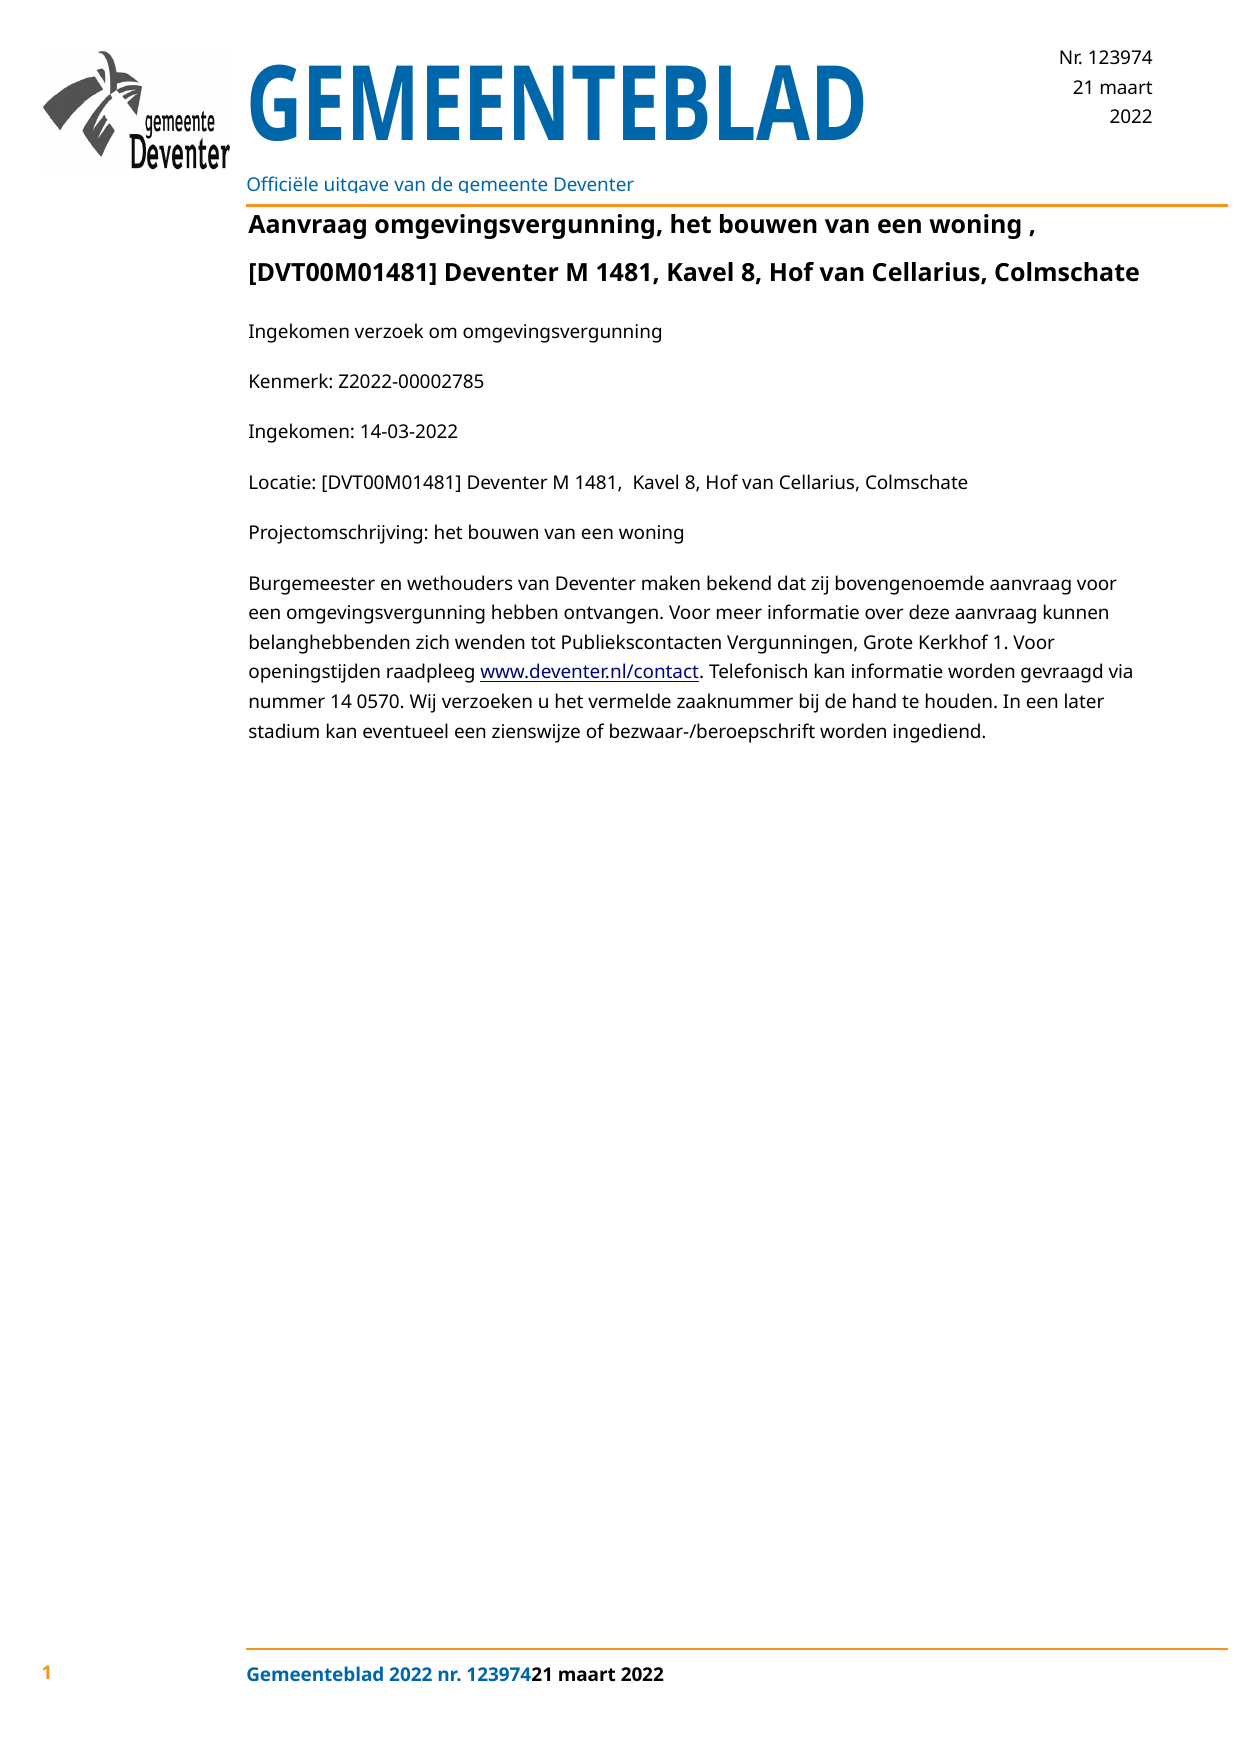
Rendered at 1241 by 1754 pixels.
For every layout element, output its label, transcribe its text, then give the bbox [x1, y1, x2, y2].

picture [41, 47, 231, 172]
text Projectomschrijving: het bouwen van een woning [248, 519, 1152, 545]
text Locatie: [DVT00M01481] Deventer M 1481, Kavel 8, Hof van Cellarius, Colmschate [248, 469, 1152, 495]
text Burgemeester en wethouders van Deventer maken bekend dat zij bovengenoemde aanvraag voor een omgevingsvergunning hebben ontvangen. Voor meer informatie over deze aanvraag kunnen belanghebbenden zich wenden tot Publiekscontacten Vergunningen, Grote Kerkhof 1. Voor openingstijden raadpleeg www.deventer.nl/contact. Telefonisch kan informatie worden gevraagd via nummer 14 0570. Wij verzoeken u het vermelde zaaknummer bij de hand te houden. In een later stadium kan eventueel een zienswijze of bezwaar-/beroepschrift worden ingediend. [248, 570, 1152, 744]
text Ingekomen verzoek om omgevingsvergunning [248, 318, 1152, 344]
text Aanvraag omgevingsvergunning, het bouwen van een woning , [DVT00M01481] Deventer M 1481, Kavel 8, Hof van Cellarius, Colmschate [248, 207, 1152, 288]
text Kenmerk: Z2022-00002785 [248, 368, 1152, 394]
text Ingekomen: 14-03-2022 [248, 419, 1152, 444]
